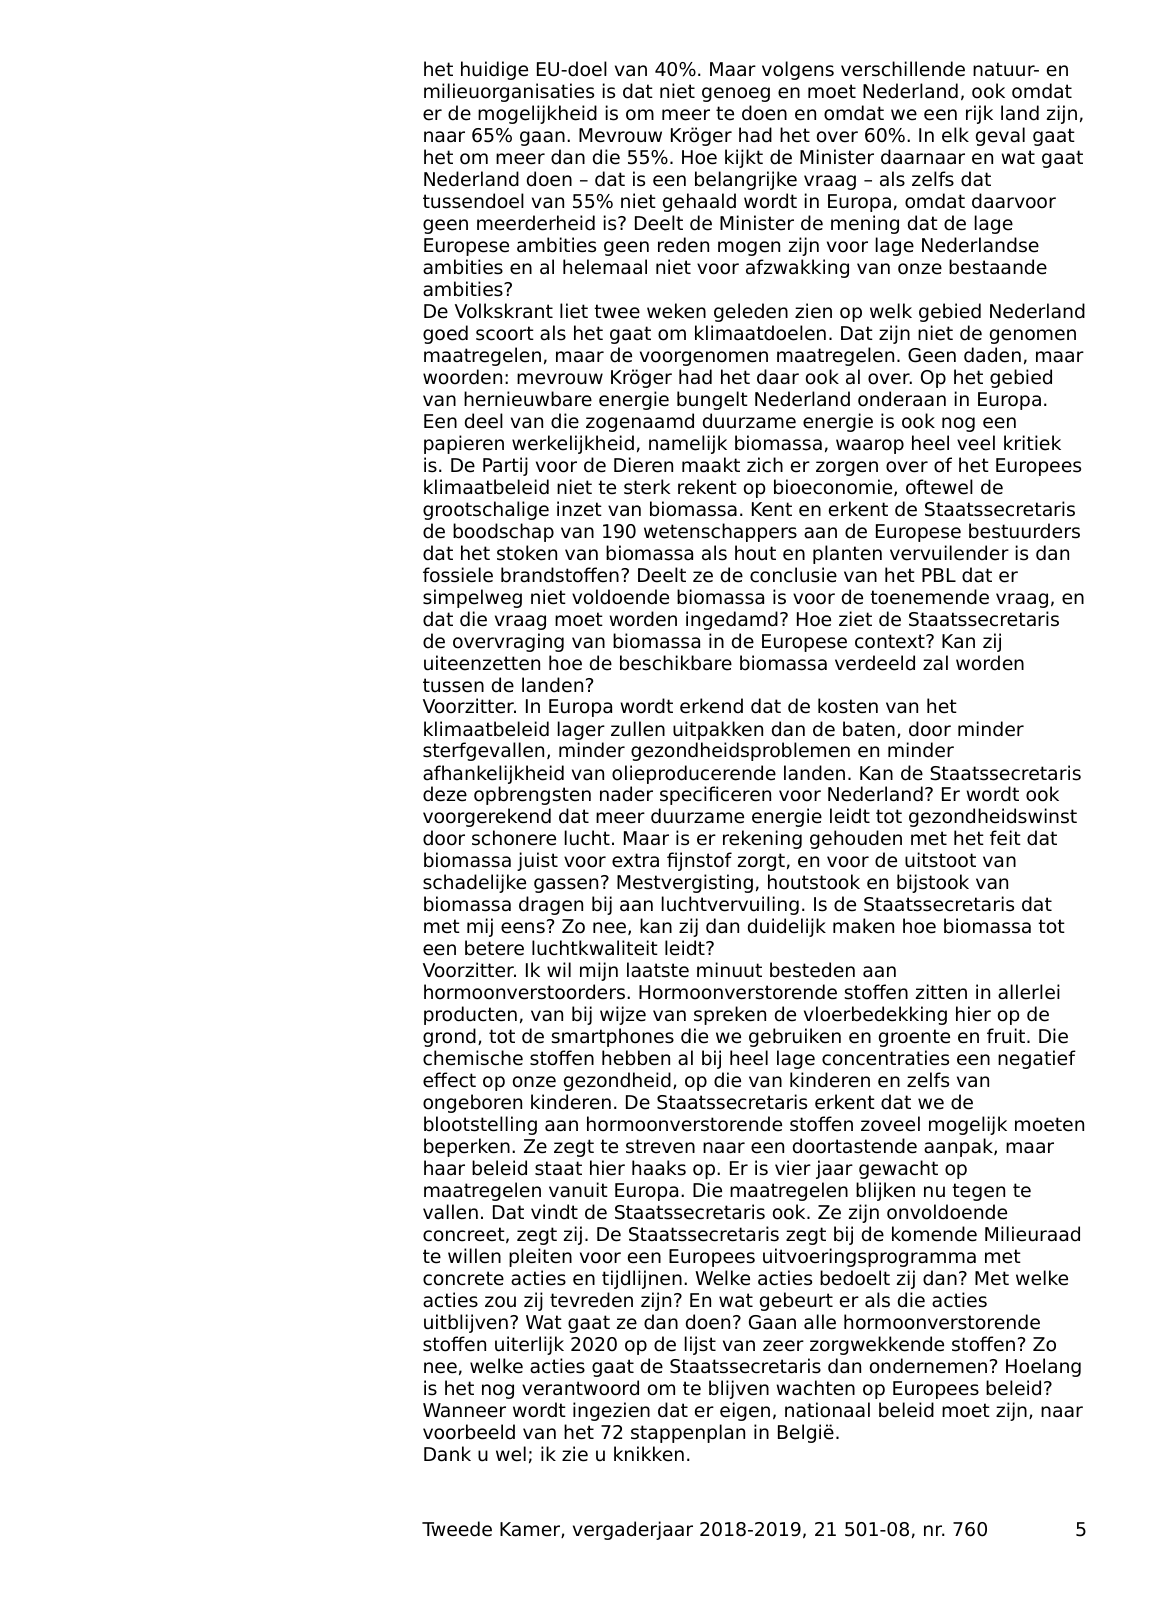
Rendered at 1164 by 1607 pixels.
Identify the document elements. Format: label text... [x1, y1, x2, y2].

text het huidige EU-doel van 40%. Maar volgens verschillende natuur- en milieuorganisaties is dat niet genoeg en moet Nederland, ook omdat er de mogelijkheid is om meer te doen en omdat we een rijk land zijn, naar 65% gaan. Mevrouw Kröger had het over 60%. In elk geval gaat het om meer dan die 55%. Hoe kijkt de Minister daarnaar en wat gaat Nederland doen – dat is een belangrijke vraag – als zelfs dat tussendoel van 55% niet gehaald wordt in Europa, omdat daarvoor geen meerderheid is? Deelt de Minister de mening dat de lage Europese ambities geen reden mogen zijn voor lage Nederlandse ambities en al helemaal niet voor afzwakking van onze bestaande ambities? [422, 59, 1087, 301]
text De Volkskrant liet twee weken geleden zien op welk gebied Nederland goed scoort als het gaat om klimaatdoelen. Dat zijn niet de genomen maatregelen, maar de voorgenomen maatregelen. Geen daden, maar woorden: mevrouw Kröger had het daar ook al over. Op het gebied van hernieuwbare energie bungelt Nederland onderaan in Europa. Een deel van die zogenaamd duurzame energie is ook nog een papieren werkelijkheid, namelijk biomassa, waarop heel veel kritiek is. De Partij voor de Dieren maakt zich er zorgen over of het Europees klimaatbeleid niet te sterk rekent op bioeconomie, oftewel de grootschalige inzet van biomassa. Kent en erkent de Staatssecretaris de boodschap van 190 wetenschappers aan de Europese bestuurders dat het stoken van biomassa als hout en planten vervuilender is dan fossiele brandstoffen? Deelt ze de conclusie van het PBL dat er simpelweg niet voldoende biomassa is voor de toenemende vraag, en dat die vraag moet worden ingedamd? Hoe ziet de Staatssecretaris de overvraging van biomassa in de Europese context? Kan zij uiteenzetten hoe de beschikbare biomassa verdeeld zal worden tussen de landen? [422, 301, 1087, 696]
text Voorzitter. Ik wil mijn laatste minuut besteden aan hormoonverstoorders. Hormoonverstorende stoffen zitten in allerlei producten, van bij wijze van spreken de vloerbedekking hier op de grond, tot de smartphones die we gebruiken en groente en fruit. Die chemische stoffen hebben al bij heel lage concentraties een negatief effect op onze gezondheid, op die van kinderen en zelfs van ongeboren kinderen. De Staatssecretaris erkent dat we de blootstelling aan hormoonverstorende stoffen zoveel mogelijk moeten beperken. Ze zegt te streven naar een doortastende aanpak, maar haar beleid staat hier haaks op. Er is vier jaar gewacht op maatregelen vanuit Europa. Die maatregelen blijken nu tegen te vallen. Dat vindt de Staatssecretaris ook. Ze zijn onvoldoende concreet, zegt zij. De Staatssecretaris zegt bij de komende Milieuraad te willen pleiten voor een Europees uitvoeringsprogramma met concrete acties en tijdlijnen. Welke acties bedoelt zij dan? Met welke acties zou zij tevreden zijn? En wat gebeurt er als die acties uitblijven? Wat gaat ze dan doen? Gaan alle hormoonverstorende stoffen uiterlijk 2020 op de lijst van zeer zorgwekkende stoffen? Zo nee, welke acties gaat de Staatssecretaris dan ondernemen? Hoelang is het nog verantwoord om te blijven wachten op Europees beleid? Wanneer wordt ingezien dat er eigen, nationaal beleid moet zijn, naar voorbeeld van het 72 stappenplan in België. [422, 960, 1087, 1444]
text Dank u wel; ik zie u knikken. [422, 1444, 1087, 1466]
text Voorzitter. In Europa wordt erkend dat de kosten van het klimaatbeleid lager zullen uitpakken dan de baten, door minder sterfgevallen, minder gezondheidsproblemen en minder afhankelijkheid van olieproducerende landen. Kan de Staatssecretaris deze opbrengsten nader specificeren voor Nederland? Er wordt ook voorgerekend dat meer duurzame energie leidt tot gezondheidswinst door schonere lucht. Maar is er rekening gehouden met het feit dat biomassa juist voor extra fijnstof zorgt, en voor de uitstoot van schadelijke gassen? Mestvergisting, houtstook en bijstook van biomassa dragen bij aan luchtvervuiling. Is de Staatssecretaris dat met mij eens? Zo nee, kan zij dan duidelijk maken hoe biomassa tot een betere luchtkwaliteit leidt? [422, 696, 1087, 960]
